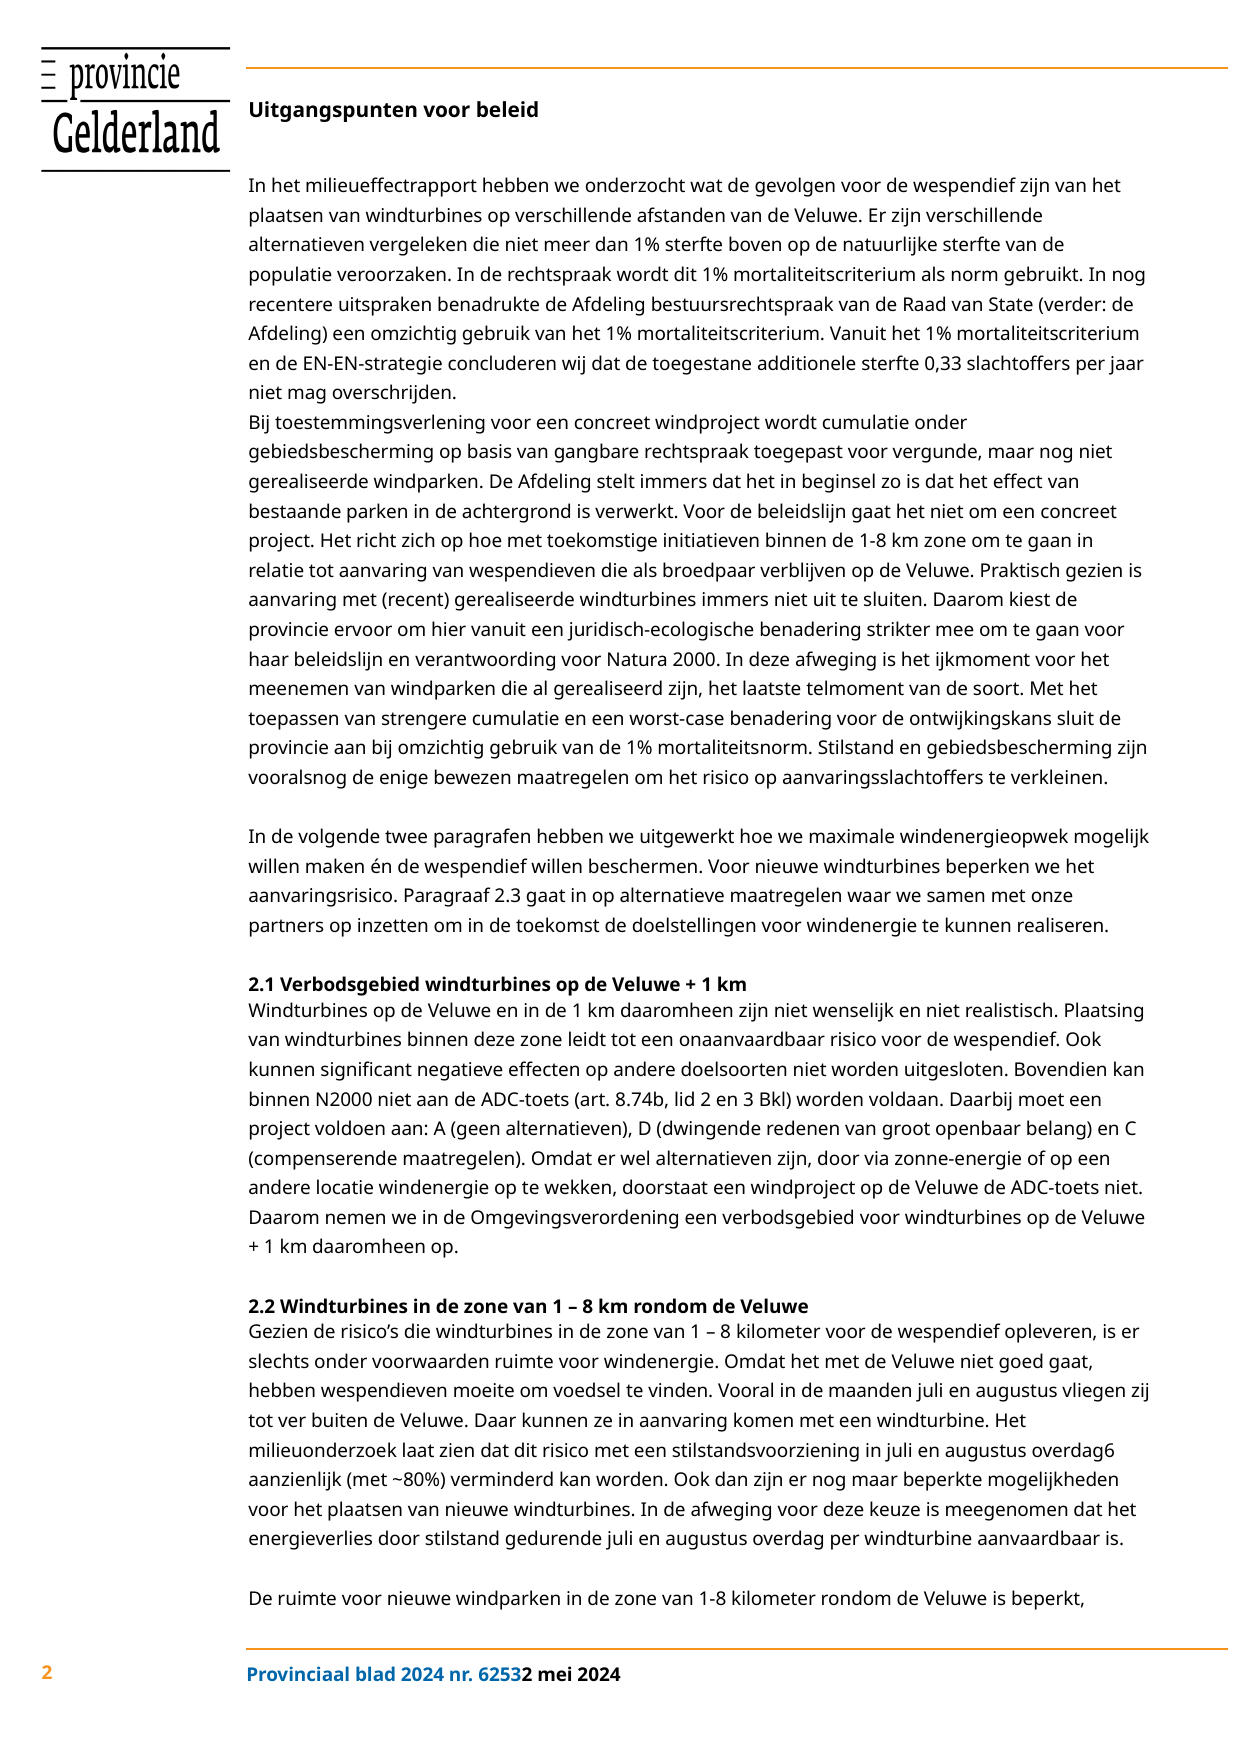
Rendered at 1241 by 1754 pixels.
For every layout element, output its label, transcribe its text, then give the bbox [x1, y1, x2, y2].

text Windturbines op de Veluwe en in de 1 km daaromheen zijn niet wenselijk en niet realistisch. Plaatsing van windturbines binnen deze zone leidt tot een onaanvaardbaar risico voor de wespendief. Ook kunnen significant negatieve effecten op andere doelsoorten niet worden uitgesloten. Bovendien kan binnen N2000 niet aan de ADC-toets (art. 8.74b, lid 2 en 3 Bkl) worden voldaan. Daarbij moet een project voldoen aan: A (geen alternatieven), D (dwingende redenen van groot openbaar belang) en C (compenserende maatregelen). Omdat er wel alternatieven zijn, door via zonne-energie of op een andere locatie windenergie op te wekken, doorstaat een windproject op de Veluwe de ADC-toets niet. Daarom nemen we in de Omgevingsverordening een verbodsgebied voor windturbines op de Veluwe + 1 km daaromheen op. [248, 997, 1152, 1259]
text In het milieueffectrapport hebben we onderzocht wat de gevolgen voor de wespendief zijn van het plaatsen van windturbines op verschillende afstanden van de Veluwe. Er zijn verschillende alternatieven vergeleken die niet meer dan 1% sterfte boven op de natuurlijke sterfte van de populatie veroorzaken. In de rechtspraak wordt dit 1% mortaliteitscriterium als norm gebruikt. In nog recentere uitspraken benadrukte de Afdeling bestuursrechtspraak van de Raad van State (verder: de Afdeling) een omzichtig gebruik van het 1% mortaliteitscriterium. Vanuit het 1% mortaliteitscriterium en de EN-EN-strategie concluderen wij dat de toegestane additionele sterfte 0,33 slachtoffers per jaar niet mag overschrijden. [248, 172, 1152, 405]
text 2.2 Windturbines in de zone van 1 – 8 km rondom de Veluwe [248, 1293, 1152, 1318]
text Gezien de risico’s die windturbines in de zone van 1 – 8 kilometer voor de wespendief opleveren, is er slechts onder voorwaarden ruimte voor windenergie. Omdat het met de Veluwe niet goed gaat, hebben wespendieven moeite om voedsel te vinden. Vooral in de maanden juli en augustus vliegen zij tot ver buiten de Veluwe. Daar kunnen ze in aanvaring komen met een windturbine. Het milieuonderzoek laat zien dat dit risico met een stilstandsvoorziening in juli en augustus overdag6 aanzienlijk (met ~80%) verminderd kan worden. Ook dan zijn er nog maar beperkte mogelijkheden voor het plaatsen van nieuwe windturbines. In de afweging voor deze keuze is meegenomen dat het energieverlies door stilstand gedurende juli en augustus overdag per windturbine aanvaardbaar is. [248, 1318, 1152, 1551]
text Uitgangspunten voor beleid [248, 95, 1152, 123]
text 2.1 Verbodsgebied windturbines op de Veluwe + 1 km [248, 971, 1152, 997]
text Bij toestemmingsverlening voor een concreet windproject wordt cumulatie onder gebiedsbescherming op basis van gangbare rechtspraak toegepast voor vergunde, maar nog niet gerealiseerde windparken. De Afdeling stelt immers dat het in beginsel zo is dat het effect van bestaande parken in de achtergrond is verwerkt. Voor de beleidslijn gaat het niet om een concreet project. Het richt zich op hoe met toekomstige initiatieven binnen de 1-8 km zone om te gaan in relatie tot aanvaring van wespendieven die als broedpaar verblijven op de Veluwe. Praktisch gezien is aanvaring met (recent) gerealiseerde windturbines immers niet uit te sluiten. Daarom kiest de provincie ervoor om hier vanuit een juridisch-ecologische benadering strikter mee om te gaan voor haar beleidslijn en verantwoording voor Natura 2000. In deze afweging is het ijkmoment voor het meenemen van windparken die al gerealiseerd zijn, het laatste telmoment van de soort. Met het toepassen van strengere cumulatie en een worst-case benadering voor de ontwijkingskans sluit de provincie aan bij omzichtig gebruik van de 1% mortaliteitsnorm. Stilstand en gebiedsbescherming zijn vooralsnog de enige bewezen maatregelen om het risico op aanvaringsslachtoffers te verkleinen. [248, 409, 1152, 790]
text De ruimte voor nieuwe windparken in de zone van 1-8 kilometer rondom de Veluwe is beperkt, [248, 1585, 1152, 1611]
picture [41, 47, 231, 172]
text In de volgende twee paragrafen hebben we uitgewerkt hoe we maximale windenergieopwek mogelijk willen maken én de wespendief willen beschermen. Voor nieuwe windturbines beperken we het aanvaringsrisico. Paragraaf 2.3 gaat in op alternatieve maatregelen waar we samen met onze partners op inzetten om in de toekomst de doelstellingen voor windenergie te kunnen realiseren. [248, 823, 1152, 938]
